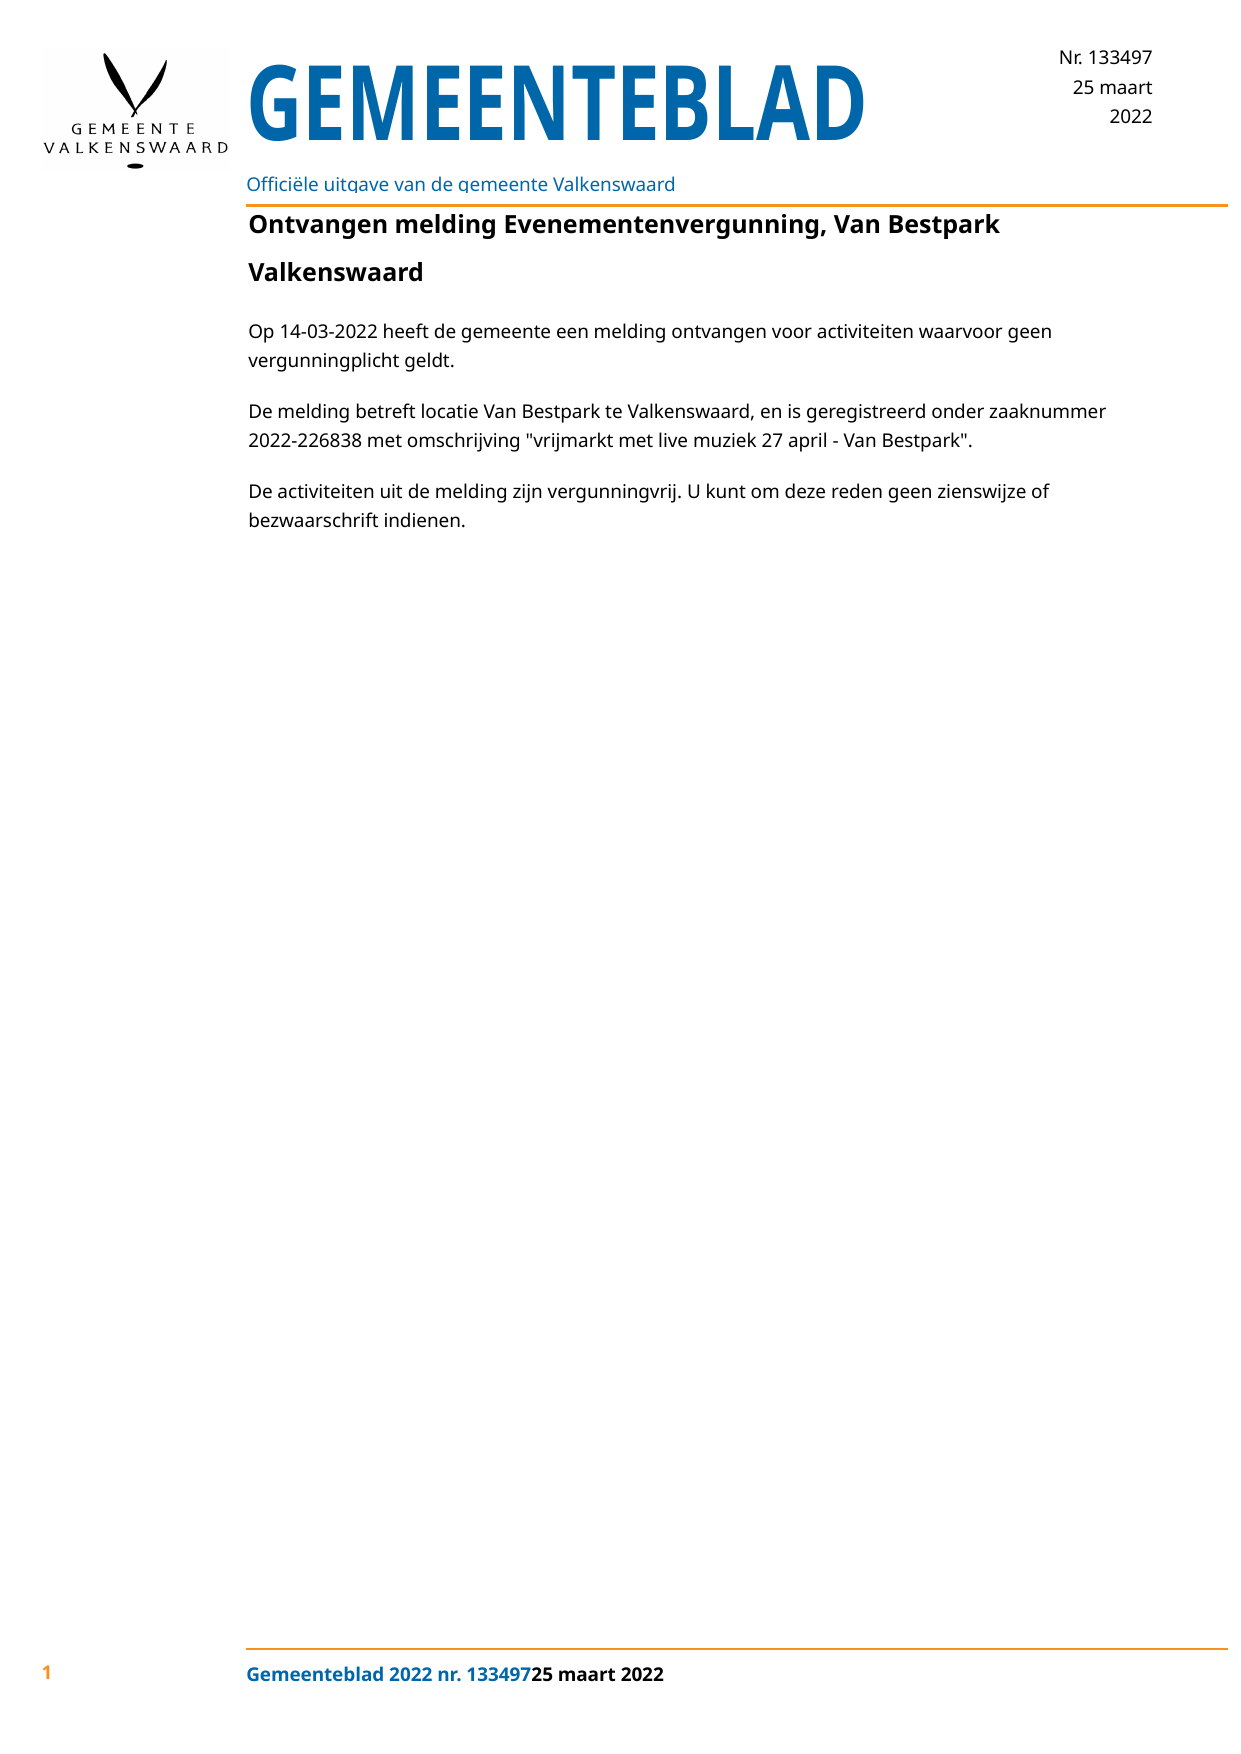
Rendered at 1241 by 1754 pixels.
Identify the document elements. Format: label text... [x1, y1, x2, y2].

text De melding betreft locatie Van Bestpark te Valkenswaard, en is geregistreerd onder zaaknummer 2022-226838 met omschrijving "vrijmarkt met live muziek 27 april - Van Bestpark". [248, 398, 1152, 453]
text De activiteiten uit de melding zijn vergunningvrij. U kunt om deze reden geen zienswijze of bezwaarschrift indienen. [248, 478, 1152, 533]
picture [41, 47, 231, 172]
text Op 14-03-2022 heeft de gemeente een melding ontvangen voor activiteiten waarvoor geen vergunningplicht geldt. [248, 318, 1152, 373]
text Ontvangen melding Evenementenvergunning, Van Bestpark Valkenswaard [248, 207, 1152, 288]
